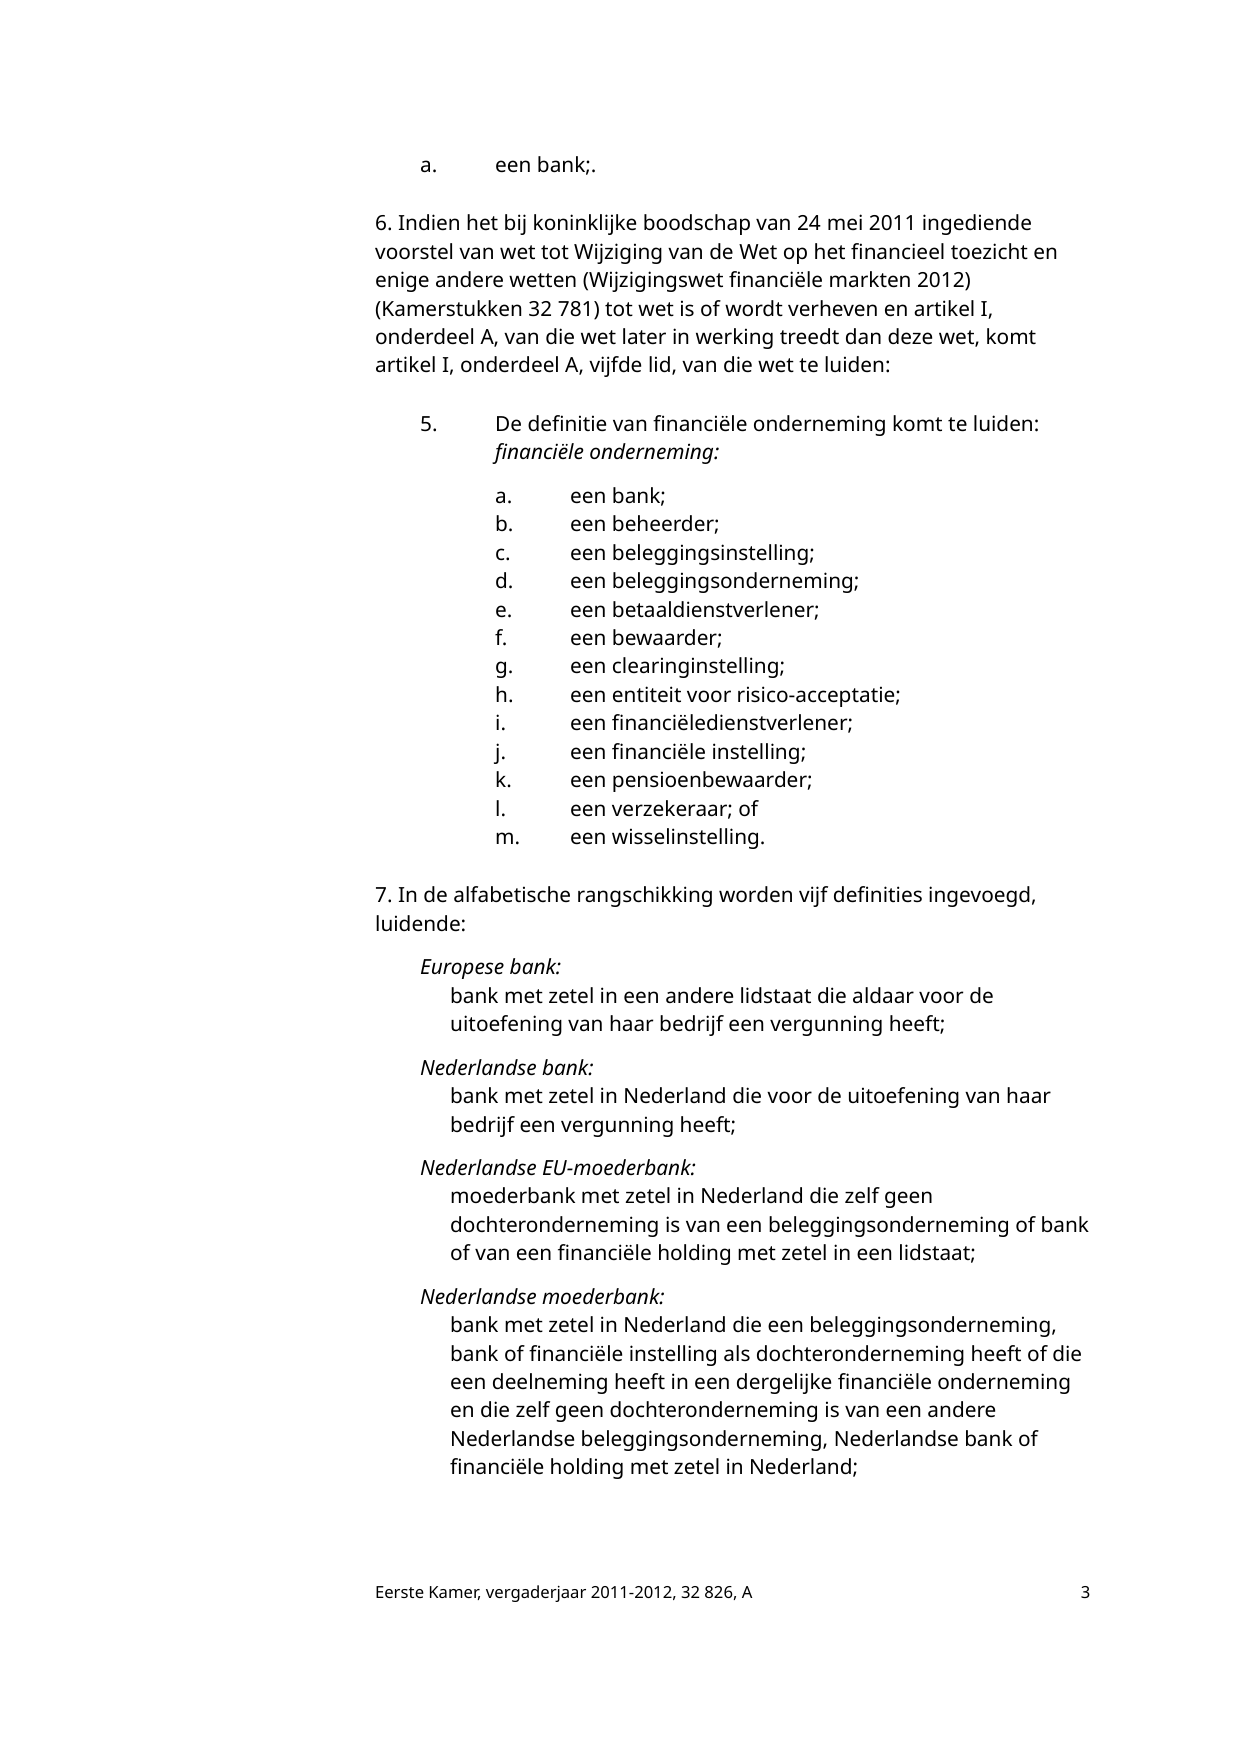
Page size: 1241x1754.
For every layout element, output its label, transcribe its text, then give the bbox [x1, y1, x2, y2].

text Nederlandse bank: [420, 1053, 1090, 1081]
list een financiële instelling; [495, 737, 1090, 765]
text 6. Indien het bij koninklijke boodschap van 24 mei 2011 ingediende voorstel van wet tot Wijziging van de Wet op het financieel toezicht en enige andere wetten (Wijzigingswet financiële markten 2012) (Kamerstukken 32 781) tot wet is of wordt verheven en artikel I, onderdeel A, van die wet later in werking treedt dan deze wet, komt artikel I, onderdeel A, vijfde lid, van die wet te luiden: [375, 208, 1090, 379]
list een pensioenbewaarder; [495, 765, 1090, 794]
text moederbank met zetel in Nederland die zelf geen dochteronderneming is van een beleggingsonderneming of bank of van een financiële holding met zetel in een lidstaat; [450, 1182, 1090, 1267]
text bank met zetel in Nederland die voor de uitoefening van haar bedrijf een vergunning heeft; [450, 1081, 1090, 1138]
list een beleggingsonderneming; [495, 566, 1090, 595]
text Europese bank: [420, 952, 1090, 981]
text Nederlandse EU-moederbank: [420, 1153, 1090, 1182]
list een entiteit voor risico-acceptatie; [495, 680, 1090, 708]
text bank met zetel in Nederland die een beleggingsonderneming, bank of financiële instelling als dochteronderneming heeft of die een deelneming heeft in een dergelijke financiële onderneming en die zelf geen dochteronderneming is van een andere Nederlandse beleggingsonderneming, Nederlandse bank of financiële holding met zetel in Nederland; [450, 1310, 1090, 1481]
text Nederlandse moederbank: [420, 1282, 1090, 1310]
list een bewaarder; [495, 623, 1090, 652]
list een verzekeraar; of [495, 794, 1090, 822]
list een bank;. [420, 150, 1090, 178]
list De definitie van financiële onderneming komt te luiden: [420, 409, 1090, 437]
list een bank; [495, 481, 1090, 509]
list een financiëledienstverlener; [495, 708, 1090, 737]
list een betaaldienstverlener; [495, 595, 1090, 623]
list een beleggingsinstelling; [495, 538, 1090, 566]
list een beheerder; [495, 509, 1090, 538]
text bank met zetel in een andere lidstaat die aldaar voor de uitoefening van haar bedrijf een vergunning heeft; [450, 981, 1090, 1038]
list financiële onderneming: [420, 437, 1090, 466]
text 7. In de alfabetische rangschikking worden vijf definities ingevoegd, luidende: [375, 881, 1090, 937]
list een clearinginstelling; [495, 652, 1090, 680]
list een wisselinstelling. [495, 822, 1090, 851]
